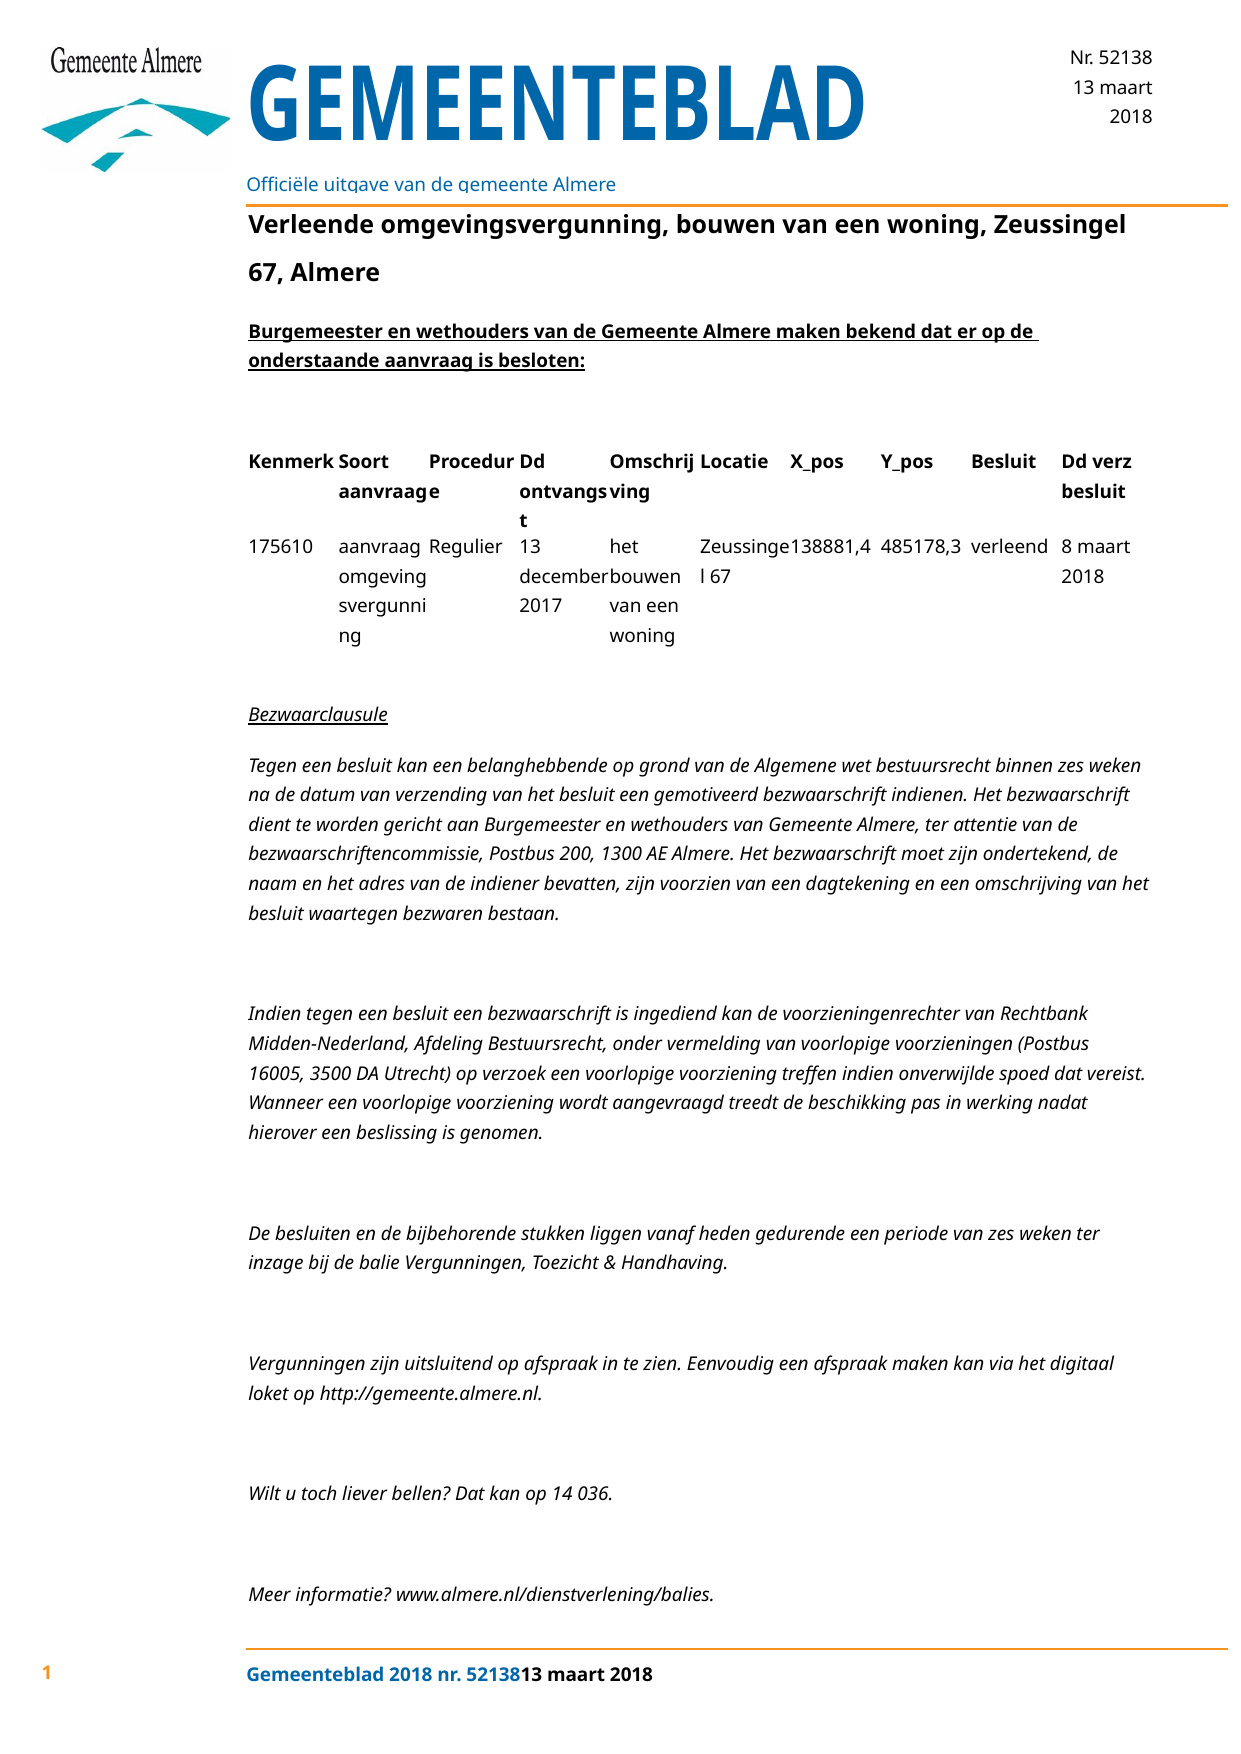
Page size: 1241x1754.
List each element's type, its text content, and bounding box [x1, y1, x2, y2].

text Verleende omgevingsvergunning, bouwen van een woning, Zeussingel 67, Almere [248, 207, 1152, 288]
table_cell 13 december 2017 [519, 533, 609, 648]
table_header X_pos [790, 449, 881, 533]
table_header Omschrijving [609, 449, 700, 533]
table_cell Regulier [429, 533, 519, 648]
table_cell het bouwen van een woning [609, 533, 700, 648]
table_header Dd verz besluit [1061, 449, 1152, 533]
table_cell 175610 [248, 533, 338, 648]
text Wilt u toch liever bellen? Dat kan op 14 036. [248, 1481, 1152, 1506]
text Tegen een besluit kan een belanghebbende op grond van de Algemene wet bestuursrecht binnen zes weken na de datum van verzending van het besluit een gemotiveerd bezwaarschrift indienen. Het bezwaarschrift dient te worden gericht aan Burgemeester en wethouders van Gemeente Almere, ter attentie van de bezwaarschriftencommissie, Postbus 200, 1300 AE Almere. Het bezwaarschrift moet zijn ondertekend, de naam en het adres van de indiener bevatten, zijn voorzien van een dagtekening en een omschrijving van het besluit waartegen bezwaren bestaan. [248, 752, 1152, 926]
table_header Y_pos [881, 449, 971, 533]
table_cell 485178,3 [881, 533, 971, 648]
table_cell 8 maart 2018 [1061, 533, 1152, 648]
table_cell aanvraag omgevingsvergunning [338, 533, 429, 648]
text Indien tegen een besluit een bezwaarschrift is ingediend kan de voorzieningenrechter van Rechtbank Midden-Nederland, Afdeling Bestuursrecht, onder vermelding van voorlopige voorzieningen (Postbus 16005, 3500 DA Utrecht) op verzoek een voorlopige voorziening treffen indien onverwijlde spoed dat vereist. Wanneer een voorlopige voorziening wordt aangevraagd treedt de beschikking pas in werking nadat hierover een beslissing is genomen. [248, 1001, 1152, 1145]
text Burgemeester en wethouders van de Gemeente Almere maken bekend dat er op de onderstaande aanvraag is besloten: [248, 318, 1152, 373]
table_header Kenmerk [248, 449, 338, 533]
table_cell Zeussingel 67 [700, 533, 790, 648]
text De besluiten en de bijbehorende stukken liggen vanaf heden gedurende een periode van zes weken ter inzage bij de balie Vergunningen, Toezicht & Handhaving. [248, 1220, 1152, 1275]
table_header Dd ontvangst [519, 449, 609, 533]
table_header Procedure [429, 449, 519, 533]
text Vergunningen zijn uitsluitend op afspraak in te zien. Eenvoudig een afspraak maken kan via het digitaal loket op http://gemeente.almere.nl. [248, 1350, 1152, 1406]
text Meer informatie? www.almere.nl/dienstverlening/balies. [248, 1581, 1152, 1607]
table_header Soort aanvraag [338, 449, 429, 533]
table_cell verleend [971, 533, 1061, 648]
text Bezwaarclausule [248, 701, 1152, 727]
table_header Besluit [971, 449, 1061, 533]
picture [41, 47, 231, 172]
table_header Locatie [700, 449, 790, 533]
table_cell 138881,4 [790, 533, 881, 648]
